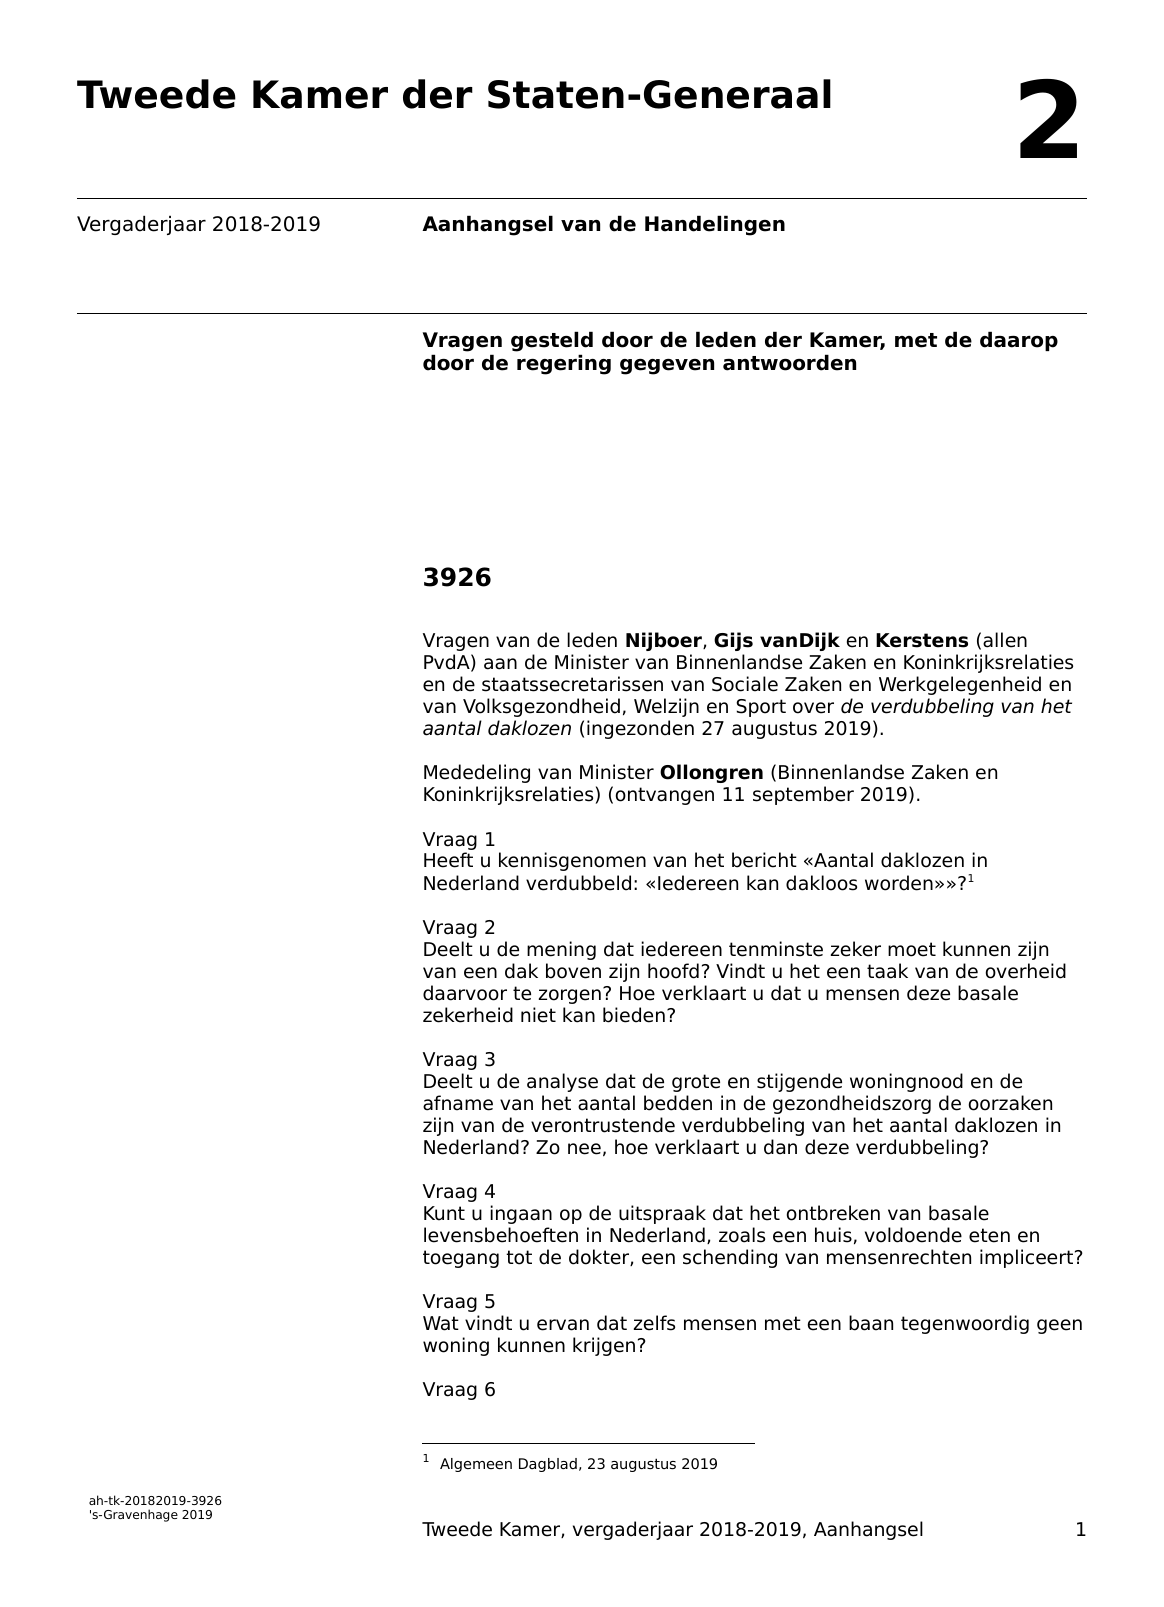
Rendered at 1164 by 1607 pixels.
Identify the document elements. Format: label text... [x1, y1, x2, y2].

text Kunt u ingaan op de uitspraak dat het ontbreken van basale levensbehoeften in Nederland, zoals een huis, voldoende eten en toegang tot de dokter, een schending van mensenrechten impliceert? [422, 1203, 1087, 1269]
table_cell Vergaderjaar 2018-2019 [77, 199, 422, 313]
text 3926 [422, 563, 1087, 592]
text Deelt u de mening dat iedereen tenminste zeker moet kunnen zijn van een dak boven zijn hoofd? Vindt u het een taak van de overheid daarvoor te zorgen? Hoe verklaart u dat u mensen deze basale zekerheid niet kan bieden? [422, 938, 1087, 1026]
table_cell [77, 314, 422, 375]
table_header 2 [886, 59, 1087, 198]
text Vraag 3 [422, 1049, 1087, 1071]
text Vraag 6 [422, 1379, 1087, 1401]
table_cell Vragen gesteld door de leden der Kamer, met de daarop door de regering gegeven antwoorden [422, 314, 1087, 375]
table_cell Aanhangsel van de Handelingen [422, 199, 1087, 313]
text 's-Gravenhage 2019 [88, 1508, 323, 1522]
text Vraag 1 [422, 828, 1087, 850]
text Vragen van de leden Nijboer, Gijs vanDijk en Kerstens (allen PvdA) aan de Minister van Binnenlandse Zaken en Koninkrijksrelaties en de staatssecretarissen van Sociale Zaken en Werkgelegenheid en van Volksgezondheid, Welzijn en Sport over de verdubbeling van het aantal daklozen (ingezonden 27 augustus 2019). [422, 630, 1087, 740]
text Deelt u de analyse dat de grote en stijgende woningnood en de afname van het aantal bedden in de gezondheidszorg de oorzaken zijn van de verontrustende verdubbeling van het aantal daklozen in Nederland? Zo nee, hoe verklaart u dan deze verdubbeling? [422, 1071, 1087, 1158]
text Vraag 5 [422, 1291, 1087, 1313]
text Algemeen Dagblad, 23 augustus 2019 [422, 1452, 1087, 1474]
text Vraag 4 [422, 1181, 1087, 1203]
text Heeft u kennisgenomen van het bericht «Aantal daklozen in Nederland verdubbeld: «Iedereen kan dakloos worden»»? [422, 850, 1087, 894]
text Wat vindt u ervan dat zelfs mensen met een baan tegenwoordig geen woning kunnen krijgen? [422, 1313, 1087, 1357]
text Vraag 2 [422, 917, 1087, 938]
table_header Tweede Kamer der Staten-Generaal [77, 59, 886, 198]
text ah-tk-20182019-3926 [88, 1494, 323, 1508]
text Mededeling van Minister Ollongren (Binnenlandse Zaken en Koninkrijksrelaties) (ontvangen 11 september 2019). [422, 762, 1087, 806]
